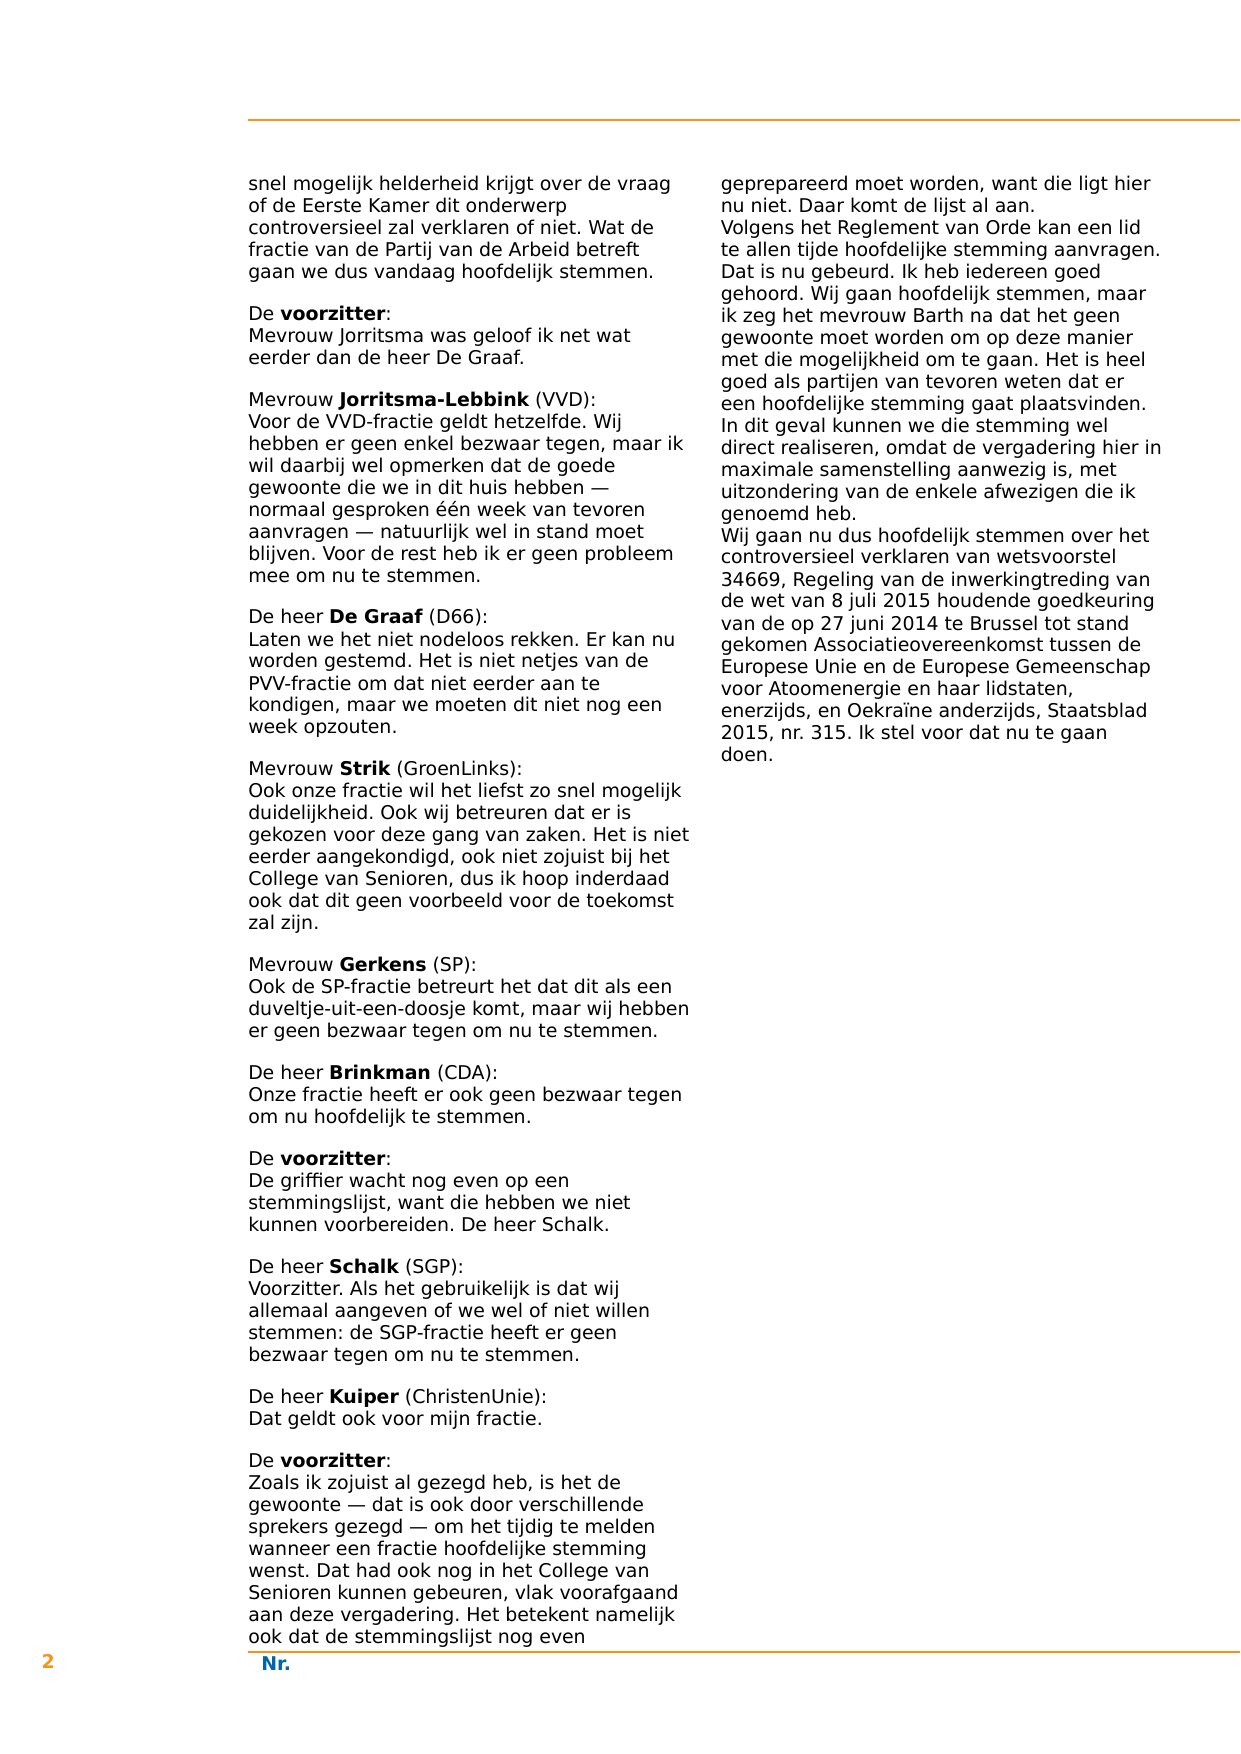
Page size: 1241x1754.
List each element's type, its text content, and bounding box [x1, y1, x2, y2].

text Mevrouw Gerkens (SP): [248, 954, 691, 976]
text Zoals ik zojuist al gezegd heb, is het de gewoonte — dat is ook door verschillende sprekers gezegd — om het tijdig te melden wanneer een fractie hoofdelijke stemming wenst. Dat had ook nog in het College van Senioren kunnen gebeuren, vlak voorafgaand aan deze vergadering. Het betekent namelijk ook dat de stemmingslijst nog even [248, 1472, 691, 1648]
text Voorzitter. Als het gebruikelijk is dat wij allemaal aangeven of we wel of niet willen stemmen: de SGP-fractie heeft er geen bezwaar tegen om nu te stemmen. [248, 1278, 691, 1366]
text Voor de VVD-fractie geldt hetzelfde. Wij hebben er geen enkel bezwaar tegen, maar ik wil daarbij wel opmerken dat de goede gewoonte die we in dit huis hebben — normaal gesproken één week van tevoren aanvragen — natuurlijk wel in stand moet blijven. Voor de rest heb ik er geen probleem mee om nu te stemmen. [248, 411, 691, 586]
text De heer Schalk (SGP): [248, 1256, 691, 1278]
text Mevrouw Jorritsma was geloof ik net wat eerder dan de heer De Graaf. [248, 325, 691, 369]
text De heer Kuiper (ChristenUnie): [248, 1386, 691, 1408]
text De voorzitter: [248, 303, 691, 325]
text Ook onze fractie wil het liefst zo snel mogelijk duidelijkheid. Ook wij betreuren dat er is gekozen voor deze gang van zaken. Het is niet eerder aangekondigd, ook niet zojuist bij het College van Senioren, dus ik hoop inderdaad ook dat dit geen voorbeeld voor de toekomst zal zijn. [248, 780, 691, 934]
text De voorzitter: [248, 1450, 691, 1472]
text Onze fractie heeft er ook geen bezwaar tegen om nu hoofdelijk te stemmen. [248, 1084, 691, 1128]
text Wij gaan nu dus hoofdelijk stemmen over het controversieel verklaren van wetsvoorstel 34669, Regeling van de inwerkingtreding van de wet van 8 juli 2015 houdende goedkeuring van de op 27 juni 2014 te Brussel tot stand gekomen Associatieovereenkomst tussen de Europese Unie en de Europese Gemeenschap voor Atoomenergie en haar lidstaten, enerzijds, en Oekraïne anderzijds, Staatsblad 2015, nr. 315. Ik stel voor dat nu te gaan doen. [721, 524, 1163, 766]
text Ook de SP-fractie betreurt het dat dit als een duveltje-uit-een-doosje komt, maar wij hebben er geen bezwaar tegen om nu te stemmen. [248, 976, 691, 1042]
text Volgens het Reglement van Orde kan een lid te allen tijde hoofdelijke stemming aanvragen. Dat is nu gebeurd. Ik heb iedereen goed gehoord. Wij gaan hoofdelijk stemmen, maar ik zeg het mevrouw Barth na dat het geen gewoonte moet worden om op deze manier met die mogelijkheid om te gaan. Het is heel goed als partijen van tevoren weten dat er een hoofdelijke stemming gaat plaatsvinden. In dit geval kunnen we die stemming wel direct realiseren, omdat de vergadering hier in maximale samenstelling aanwezig is, met uitzondering van de enkele afwezigen die ik genoemd heb. [721, 217, 1163, 524]
text Dat geldt ook voor mijn fractie. [248, 1408, 691, 1430]
text Mevrouw Jorritsma-Lebbink (VVD): [248, 389, 691, 411]
text De griffier wacht nog even op een stemmingslijst, want die hebben we niet kunnen voorbereiden. De heer Schalk. [248, 1170, 691, 1236]
text geprepareerd moet worden, want die ligt hier nu niet. Daar komt de lijst al aan. [721, 173, 1163, 217]
text De heer De Graaf (D66): [248, 606, 691, 628]
text De voorzitter: [248, 1148, 691, 1170]
text Mevrouw Strik (GroenLinks): [248, 758, 691, 780]
text Laten we het niet nodeloos rekken. Er kan nu worden gestemd. Het is niet netjes van de PVV-fractie om dat niet eerder aan te kondigen, maar we moeten dit niet nog een week opzouten. [248, 628, 691, 738]
text De heer Brinkman (CDA): [248, 1062, 691, 1084]
text snel mogelijk helderheid krijgt over de vraag of de Eerste Kamer dit onderwerp controversieel zal verklaren of niet. Wat de fractie van de Partij van de Arbeid betreft gaan we dus vandaag hoofdelijk stemmen. [248, 173, 691, 283]
